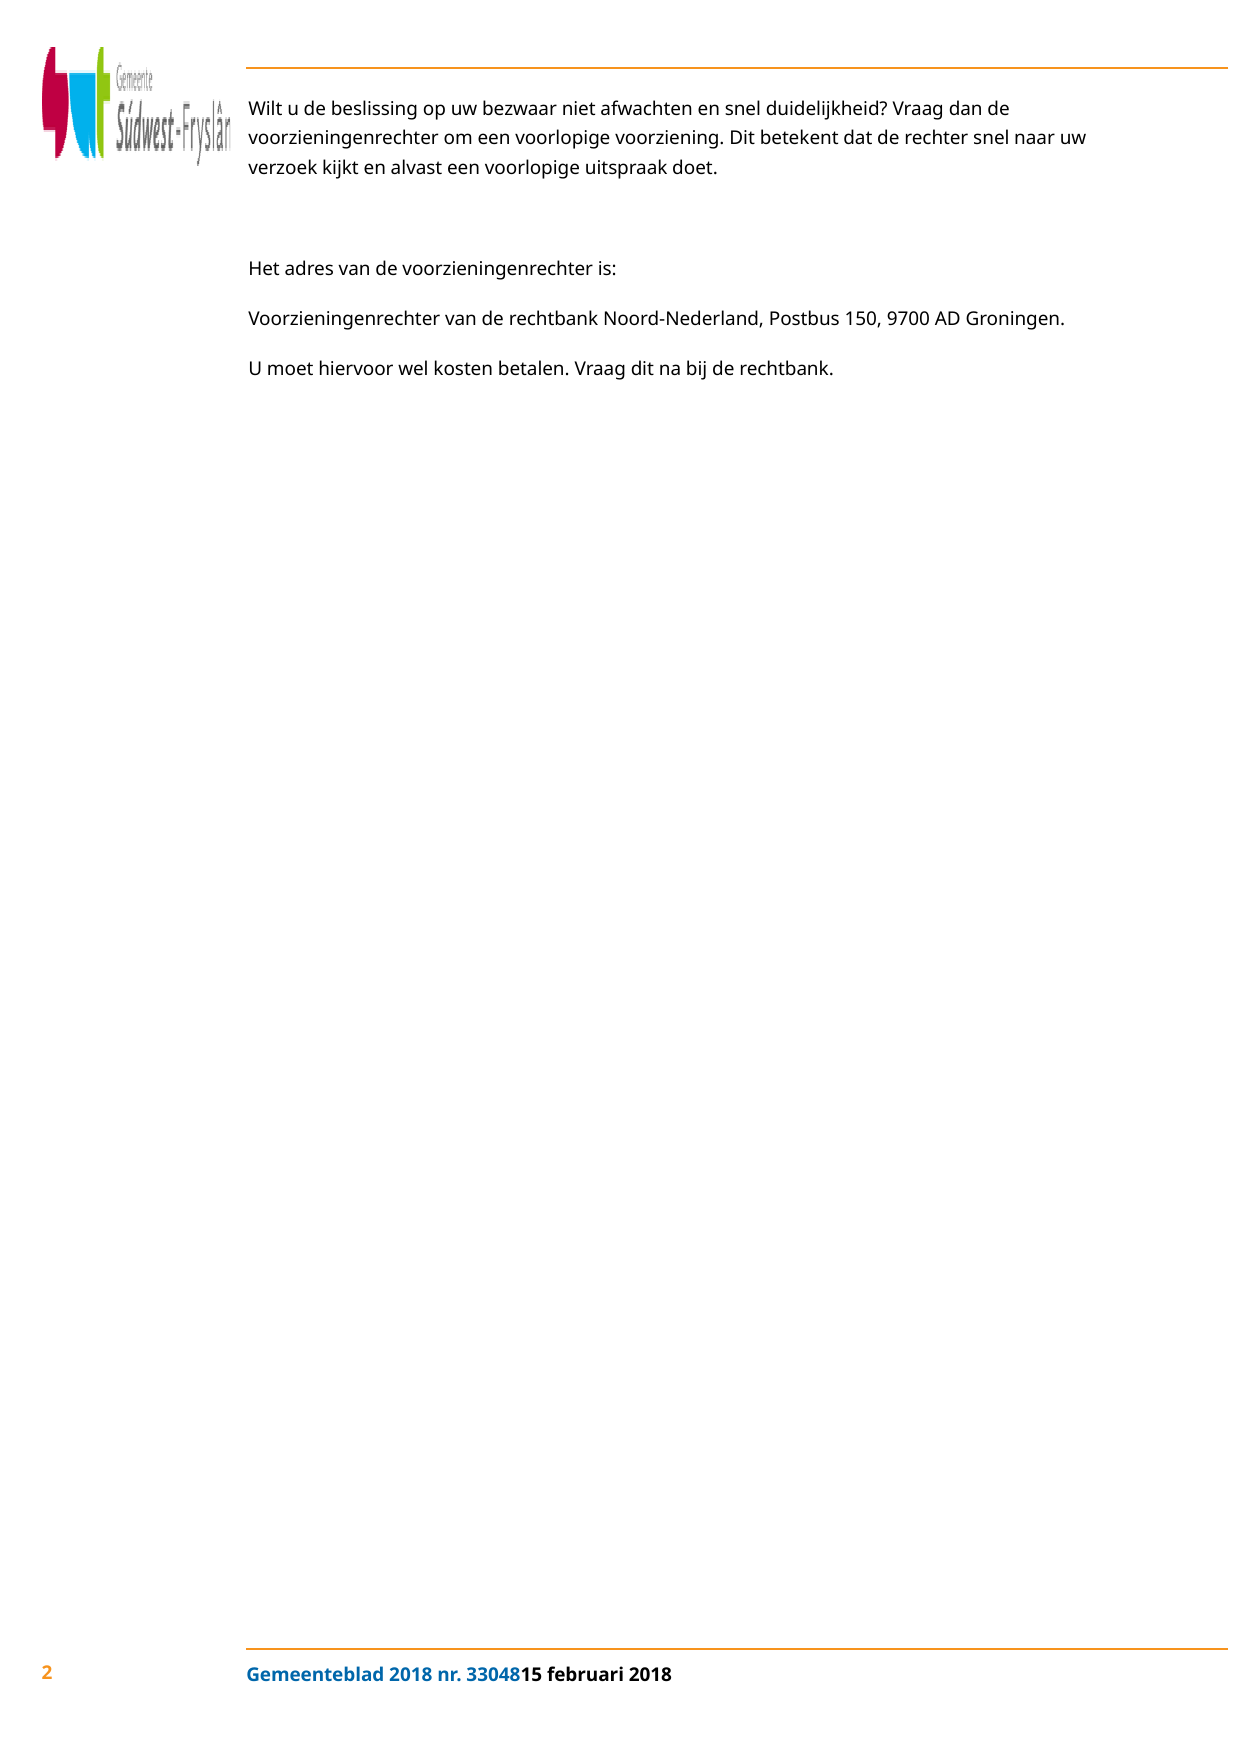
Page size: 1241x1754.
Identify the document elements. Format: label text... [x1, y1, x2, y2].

text Het adres van de voorzieningenrechter is: [248, 255, 1152, 281]
picture [41, 47, 231, 172]
text Wilt u de beslissing op uw bezwaar niet afwachten en snel duidelijkheid? Vraag dan de voorzieningenrechter om een voorlopige voorziening. Dit betekent dat de rechter snel naar uw verzoek kijkt en alvast een voorlopige uitspraak doet. [248, 95, 1152, 180]
text U moet hiervoor wel kosten betalen. Vraag dit na bij de rechtbank. [248, 356, 1152, 381]
text Voorzieningenrechter van de rechtbank Noord-Nederland, Postbus 150, 9700 AD Groningen. [248, 305, 1152, 331]
